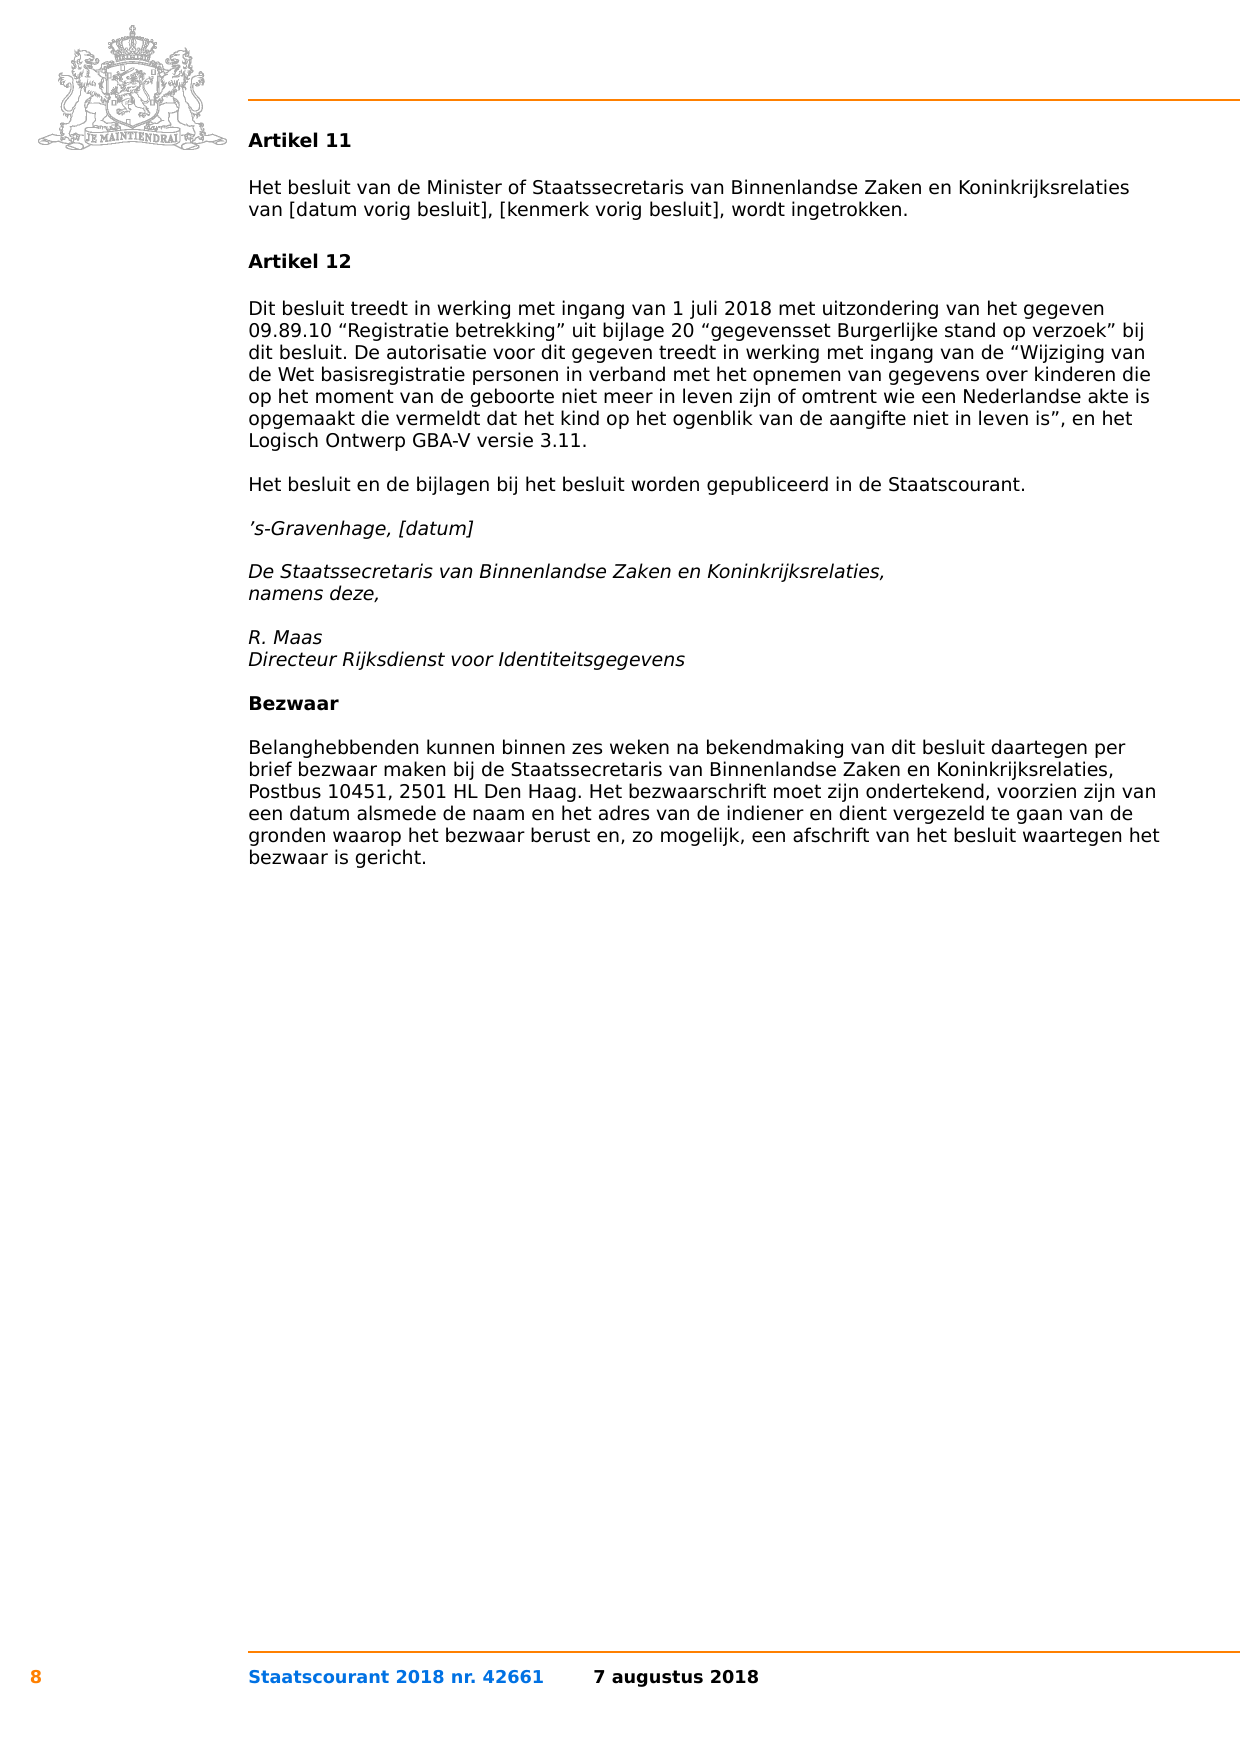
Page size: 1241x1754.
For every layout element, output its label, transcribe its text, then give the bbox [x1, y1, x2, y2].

text ’s-Gravenhage, [datum] [248, 517, 1163, 539]
subtitle Artikel 12 [248, 251, 1163, 273]
text Het besluit en de bijlagen bij het besluit worden gepubliceerd in de Staatscourant. [248, 473, 1163, 496]
text Dit besluit treedt in werking met ingang van 1 juli 2018 met uitzondering van het gegeven 09.89.10 “Registratie betrekking” uit bijlage 20 “gegevensset Burgerlijke stand op verzoek” bij dit besluit. De autorisatie voor dit gegeven treedt in werking met ingang van de “Wijziging van de Wet basisregistratie personen in verband met het opnemen van gegevens over kinderen die op het moment van de geboorte niet meer in leven zijn of omtrent wie een Nederlandse akte is opgemaakt die vermeldt dat het kind op het ogenblik van de aangifte niet in leven is”, en het Logisch Ontwerp GBA-V versie 3.11. [248, 298, 1163, 452]
subtitle Artikel 11 [248, 130, 1163, 152]
text Het besluit van de Minister of Staatssecretaris van Binnenlandse Zaken en Koninkrijksrelaties van [datum vorig besluit], [kenmerk vorig besluit], wordt ingetrokken. [248, 177, 1163, 221]
text Bezwaar [248, 693, 1163, 715]
text De Staatssecretaris van Binnenlandse Zaken en Koninkrijksrelaties, namens deze, R. Maas Directeur Rijksdienst voor Identiteitsgegevens [248, 561, 1163, 671]
text Belanghebbenden kunnen binnen zes weken na bekendmaking van dit besluit daartegen per brief bezwaar maken bij de Staatssecretaris van Binnenlandse Zaken en Koninkrijksrelaties, Postbus 10451, 2501 HL Den Haag. Het bezwaarschrift moet zijn ondertekend, voorzien zijn van een datum alsmede de naam en het adres van de indiener en dient vergezeld te gaan van de gronden waarop het bezwaar berust en, zo mogelijk, een afschrift van het besluit waartegen het bezwaar is gericht. [248, 737, 1163, 869]
picture [38, 25, 227, 150]
